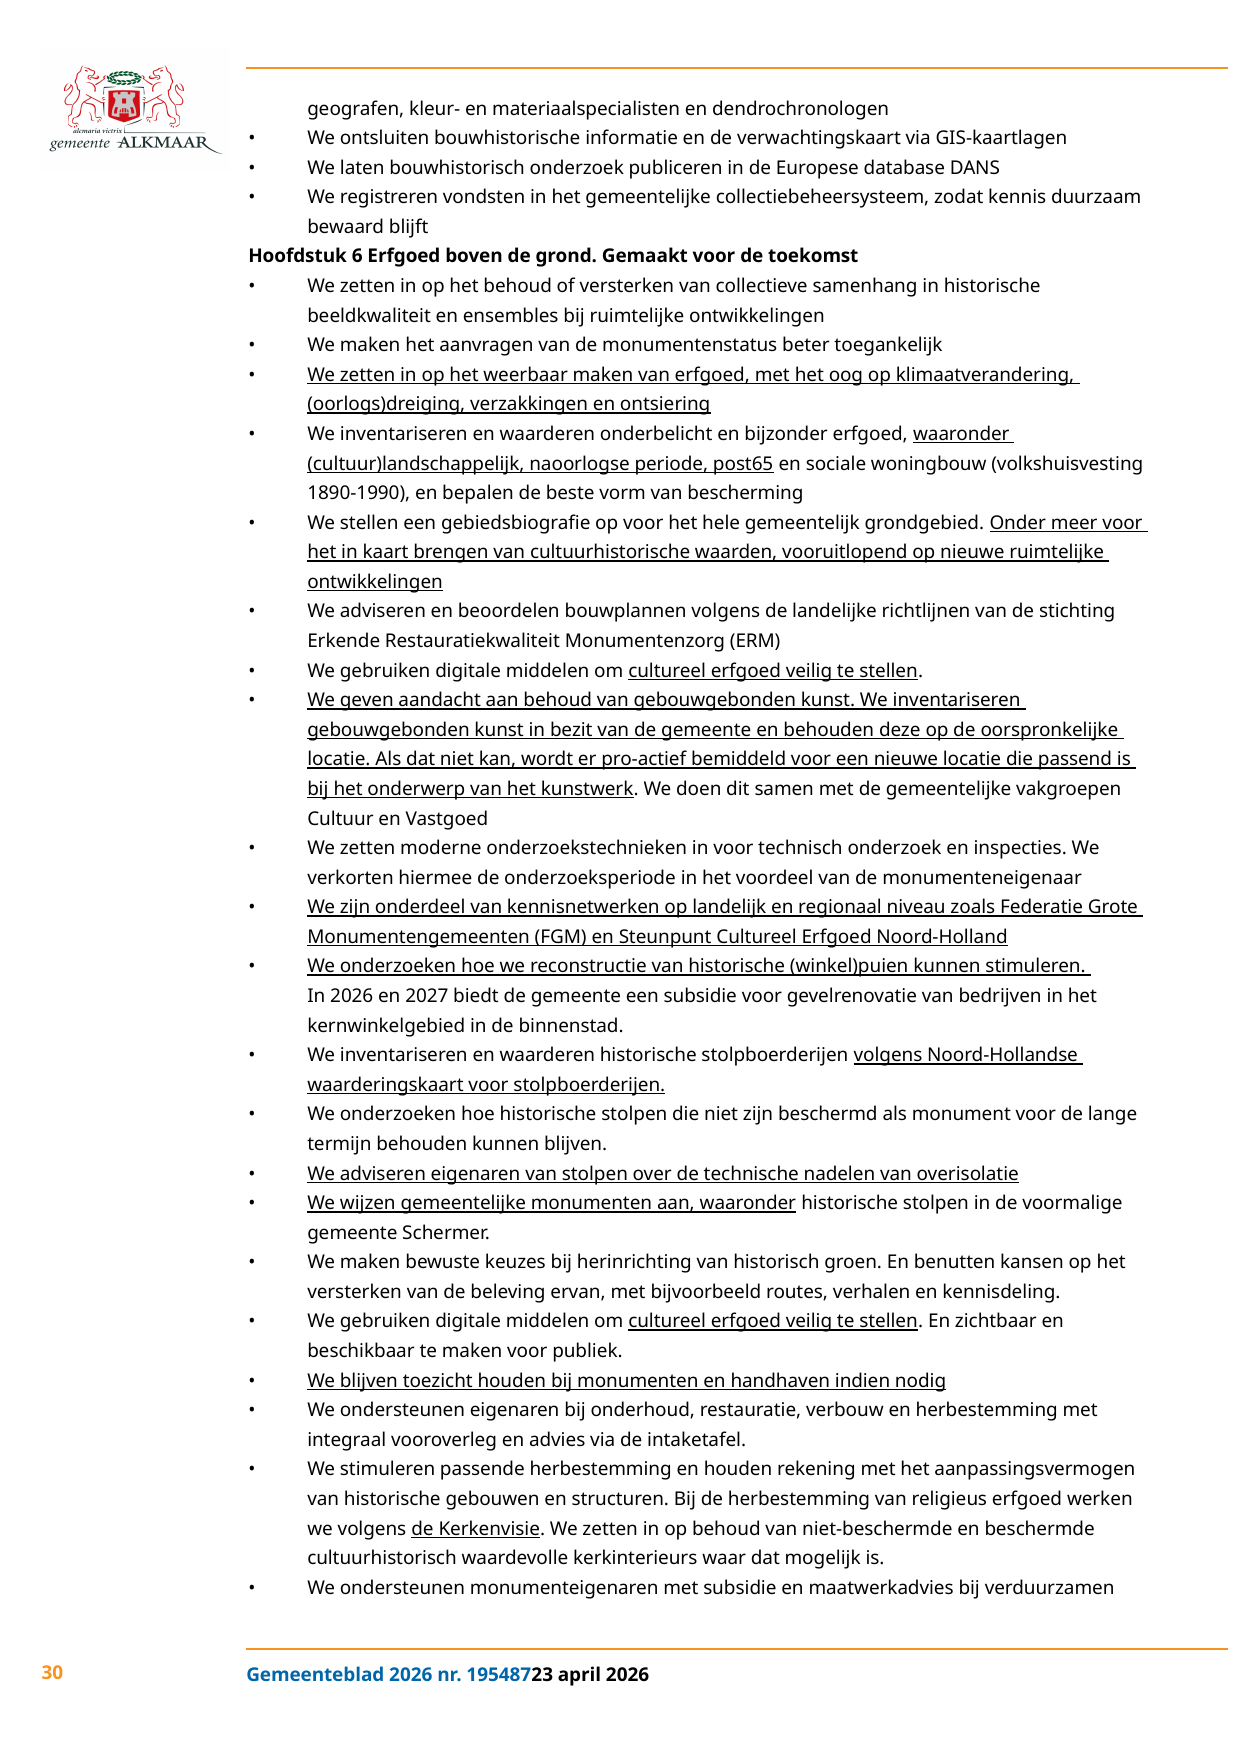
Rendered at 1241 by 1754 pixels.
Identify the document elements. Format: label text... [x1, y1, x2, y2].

list We zetten in op het behoud of versterken van collectieve samenhang in historische beeldkwaliteit en ensembles bij ruimtelijke ontwikkelingen [248, 272, 1152, 328]
list We adviseren eigenaren van stolpen over de technische nadelen van overisolatie [248, 1160, 1152, 1186]
list We gebruiken digitale middelen om cultureel erfgoed veilig te stellen. En zichtbaar en beschikbaar te maken voor publiek. [248, 1308, 1152, 1363]
list We onderzoeken hoe historische stolpen die niet zijn beschermd als monument voor de lange termijn behouden kunnen blijven. [248, 1101, 1152, 1156]
list We inventariseren en waarderen historische stolpboerderijen volgens Noord-Hollandse waarderingskaart voor stolpboerderijen. [248, 1041, 1152, 1097]
list We stellen een gebiedsbiografie op voor het hele gemeentelijk grondgebied. Onder meer voor het in kaart brengen van cultuurhistorische waarden, vooruitlopend op nieuwe ruimtelijke ontwikkelingen [248, 509, 1152, 594]
list We blijven toezicht houden bij monumenten en handhaven indien nodig [248, 1367, 1152, 1393]
list We maken het aanvragen van de monumentenstatus beter toegankelijk [248, 331, 1152, 357]
picture [41, 47, 231, 172]
text Hoofdstuk 6 Erfgoed boven de grond. Gemaakt voor de toekomst [248, 243, 1152, 268]
list We stimuleren passende herbestemming en houden rekening met het aanpassingsvermogen van historische gebouwen en structuren. Bij de herbestemming van religieus erfgoed werken we volgens de Kerkenvisie. We zetten in op behoud van niet-beschermde en beschermde cultuurhistorisch waardevolle kerkinterieurs waar dat mogelijk is. [248, 1456, 1152, 1570]
list We inventariseren en waarderen onderbelicht en bijzonder erfgoed, waaronder (cultuur)landschappelijk, naoorlogse periode, post65 en sociale woningbouw (volkshuisvesting 1890-1990), en bepalen de beste vorm van bescherming [248, 420, 1152, 505]
list In 2026 en 2027 biedt de gemeente een subsidie voor gevelrenovatie van bedrijven in het kernwinkelgebied in de binnenstad. [248, 982, 1152, 1038]
list We geven aandacht aan behoud van gebouwgebonden kunst. We inventariseren gebouwgebonden kunst in bezit van de gemeente en behouden deze op de oorspronkelijke locatie. Als dat niet kan, wordt er pro-actief bemiddeld voor een nieuwe locatie die passend is bij het onderwerp van het kunstwerk. We doen dit samen met de gemeentelijke vakgroepen Cultuur en Vastgoed [248, 686, 1152, 831]
list We onderzoeken hoe we reconstructie van historische (winkel)puien kunnen stimuleren. [248, 953, 1152, 978]
list We ondersteunen eigenaren bij onderhoud, restauratie, verbouw en herbestemming met integraal vooroverleg en advies via de intaketafel. [248, 1396, 1152, 1452]
list We adviseren en beoordelen bouwplannen volgens de landelijke richtlijnen van de stichting Erkende Restauratiekwaliteit Monumentenzorg (ERM) [248, 598, 1152, 653]
list We ondersteunen monumenteigenaren met subsidie en maatwerkadvies bij verduurzamen [248, 1574, 1152, 1600]
list We maken bewuste keuzes bij herinrichting van historisch groen. En benutten kansen op het versterken van de beleving ervan, met bijvoorbeeld routes, verhalen en kennisdeling. [248, 1248, 1152, 1304]
list We zetten moderne onderzoekstechnieken in voor technisch onderzoek en inspecties. We verkorten hiermee de onderzoeksperiode in het voordeel van de monumenteneigenaar [248, 834, 1152, 890]
list We zetten in op het weerbaar maken van erfgoed, met het oog op klimaatverandering, (oorlogs)dreiging, verzakkingen en ontsiering [248, 361, 1152, 416]
list We laten bouwhistorisch onderzoek publiceren in de Europese database DANS [248, 154, 1152, 180]
list We registreren vondsten in het gemeentelijke collectiebeheersysteem, zodat kennis duurzaam bewaard blijft [248, 183, 1152, 239]
list We gebruiken digitale middelen om cultureel erfgoed veilig te stellen. [248, 657, 1152, 683]
list We wijzen gemeentelijke monumenten aan, waaronder historische stolpen in de voormalige gemeente Schermer. [248, 1189, 1152, 1245]
list We ontsluiten bouwhistorische informatie en de verwachtingskaart via GIS-kaartlagen [248, 124, 1152, 150]
list geografen, kleur- en materiaalspecialisten en dendrochronologen [248, 95, 1152, 121]
list We zijn onderdeel van kennisnetwerken op landelijk en regionaal niveau zoals Federatie Grote Monumentengemeenten (FGM) en Steunpunt Cultureel Erfgoed Noord-Holland [248, 893, 1152, 949]
